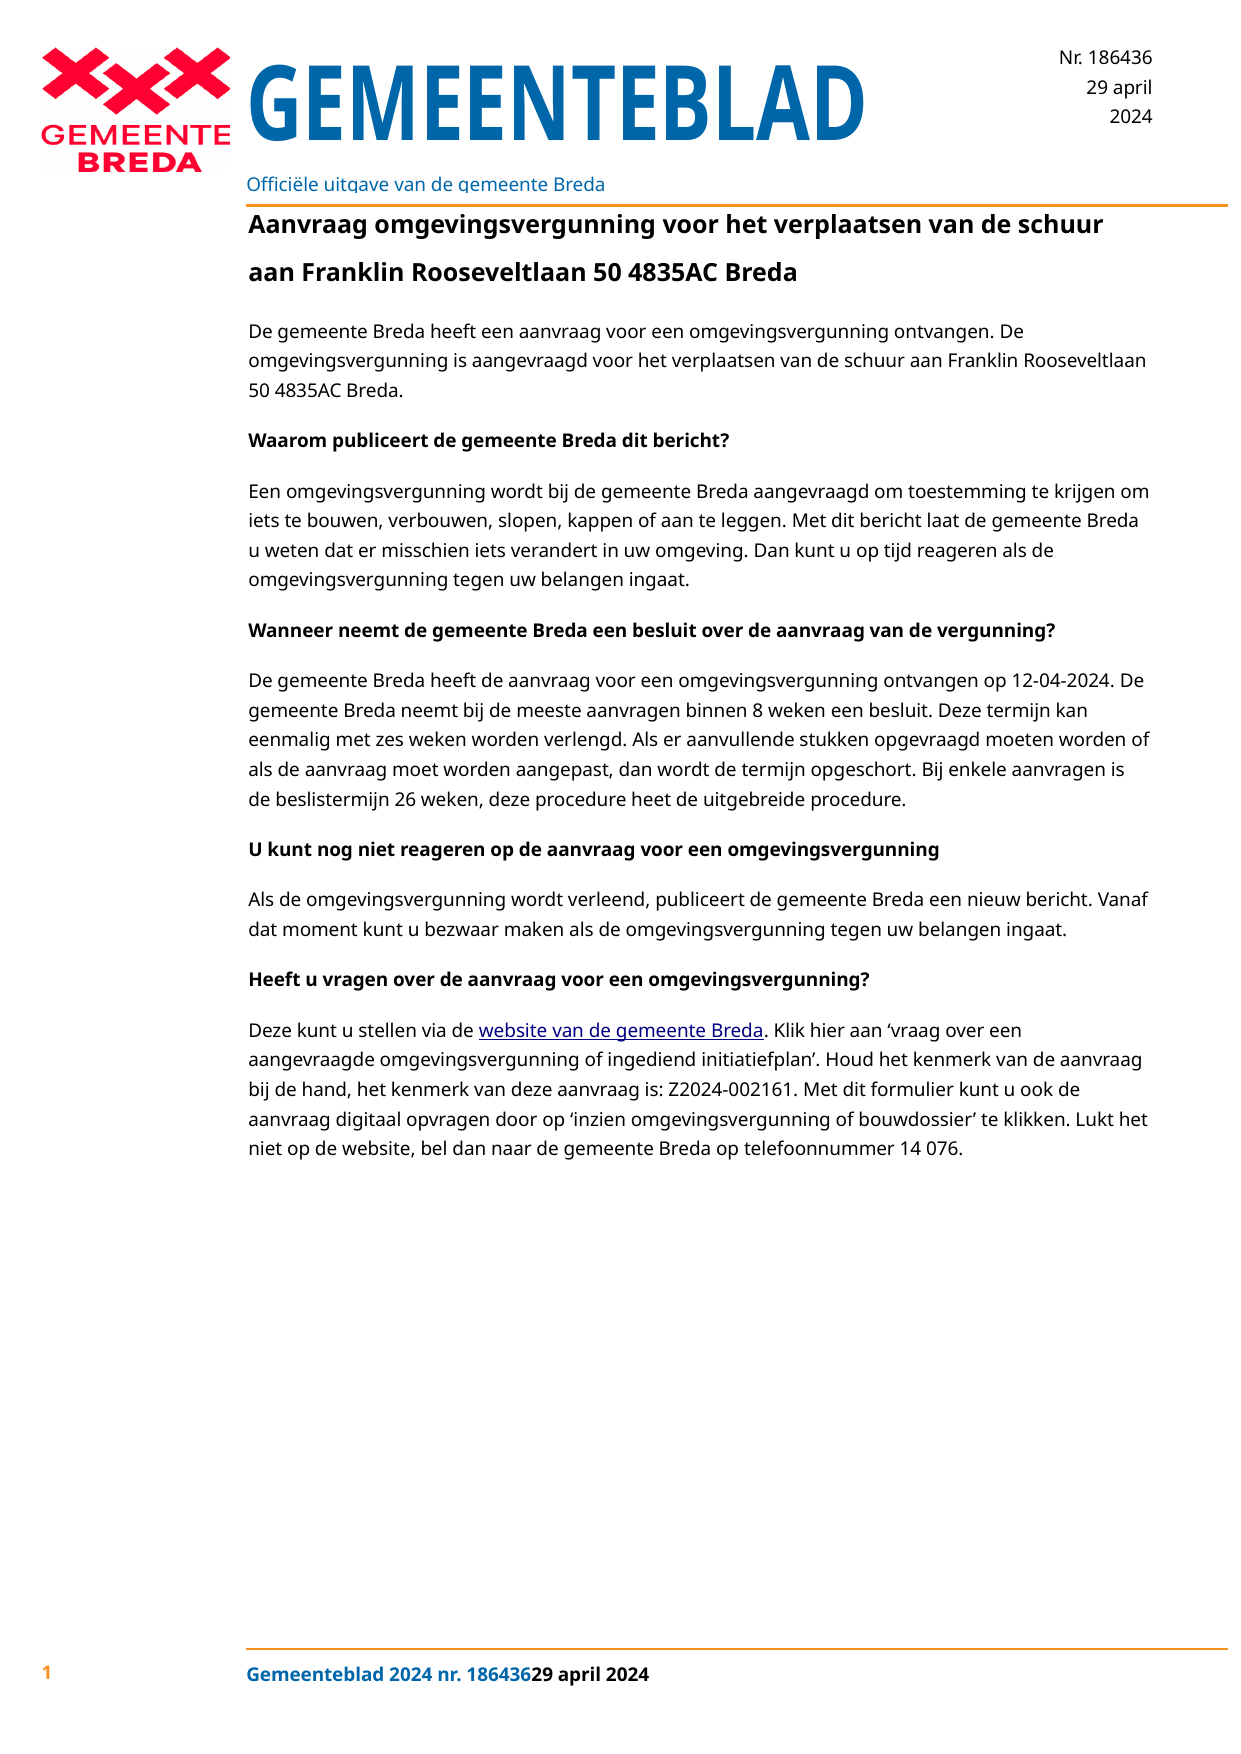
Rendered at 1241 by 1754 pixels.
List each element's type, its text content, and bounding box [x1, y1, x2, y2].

text Een omgevingsvergunning wordt bij de gemeente Breda aangevraagd om toestemming te krijgen om iets te bouwen, verbouwen, slopen, kappen of aan te leggen. Met dit bericht laat de gemeente Breda u weten dat er misschien iets verandert in uw omgeving. Dan kunt u op tijd reageren als de omgevingsvergunning tegen uw belangen ingaat. [248, 478, 1152, 592]
text Als de omgevingsvergunning wordt verleend, publiceert de gemeente Breda een nieuw bericht. Vanaf dat moment kunt u bezwaar maken als de omgevingsvergunning tegen uw belangen ingaat. [248, 887, 1152, 942]
picture [41, 47, 231, 172]
text Waarom publiceert de gemeente Breda dit bericht? [248, 427, 1152, 453]
text Aanvraag omgevingsvergunning voor het verplaatsen van de schuur aan Franklin Rooseveltlaan 50 4835AC Breda [248, 207, 1152, 288]
text De gemeente Breda heeft de aanvraag voor een omgevingsvergunning ontvangen op 12-04-2024. De gemeente Breda neemt bij de meeste aanvragen binnen 8 weken een besluit. Deze termijn kan eenmalig met zes weken worden verlengd. Als er aanvullende stukken opgevraagd moeten worden of als de aanvraag moet worden aangepast, dan wordt de termijn opgeschort. Bij enkele aanvragen is de beslistermijn 26 weken, deze procedure heet de uitgebreide procedure. [248, 667, 1152, 812]
text U kunt nog niet reageren op de aanvraag voor een omgevingsvergunning [248, 836, 1152, 862]
text Deze kunt u stellen via de website van de gemeente Breda. Klik hier aan ‘vraag over een aangevraagde omgevingsvergunning of ingediend initiatiefplan’. Houd het kenmerk van de aanvraag bij de hand, het kenmerk van deze aanvraag is: Z2024-002161. Met dit formulier kunt u ook de aanvraag digitaal opvragen door op ‘inzien omgevingsvergunning of bouwdossier’ te klikken. Lukt het niet op de website, bel dan naar de gemeente Breda op telefoonnummer 14 076. [248, 1017, 1152, 1161]
text De gemeente Breda heeft een aanvraag voor een omgevingsvergunning ontvangen. De omgevingsvergunning is aangevraagd voor het verplaatsen van de schuur aan Franklin Rooseveltlaan 50 4835AC Breda. [248, 318, 1152, 403]
text Heeft u vragen over de aanvraag voor een omgevingsvergunning? [248, 967, 1152, 992]
text Wanneer neemt de gemeente Breda een besluit over de aanvraag van de vergunning? [248, 617, 1152, 643]
